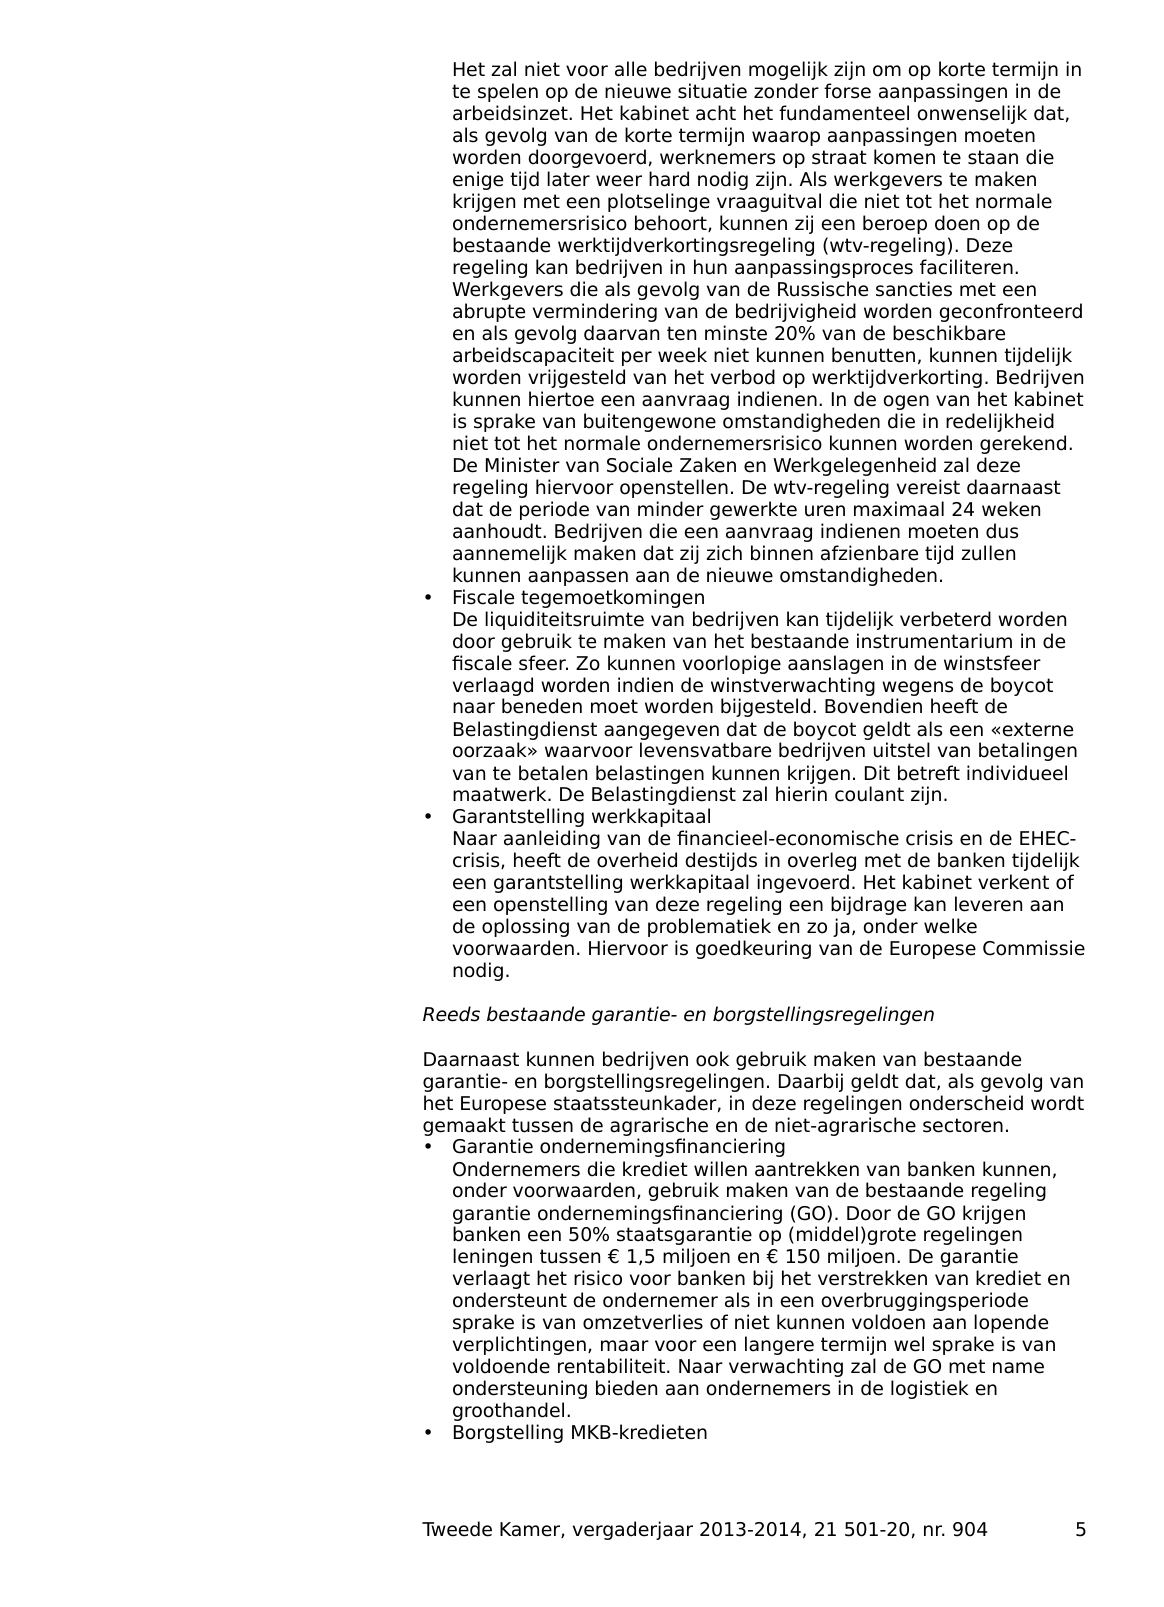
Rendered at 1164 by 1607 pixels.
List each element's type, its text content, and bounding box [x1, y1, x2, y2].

text Daarnaast kunnen bedrijven ook gebruik maken van bestaande garantie- en borgstellingsregelingen. Daarbij geldt dat, als gevolg van het Europese staatssteunkader, in deze regelingen onderscheid wordt gemaakt tussen de agrarische en de niet-agrarische sectoren. [422, 1048, 1087, 1136]
text • Garantie ondernemingsfinanciering [422, 1136, 1087, 1158]
text • Borgstelling MKB-kredieten [422, 1422, 1087, 1444]
text • Garantstelling werkkapitaal [422, 806, 1087, 828]
text Ondernemers die krediet willen aantrekken van banken kunnen, onder voorwaarden, gebruik maken van de bestaande regeling garantie ondernemingsfinanciering (GO). Door de GO krijgen banken een 50% staatsgarantie op (middel)grote regelingen leningen tussen € 1,5 miljoen en € 150 miljoen. De garantie verlaagt het risico voor banken bij het verstrekken van krediet en ondersteunt de ondernemer als in een overbruggingsperiode sprake is van omzetverlies of niet kunnen voldoen aan lopende verplichtingen, maar voor een langere termijn wel sprake is van voldoende rentabiliteit. Naar verwachting zal de GO met name ondersteuning bieden aan ondernemers in de logistiek en groothandel. [452, 1158, 1087, 1422]
subtitle Reeds bestaande garantie- en borgstellingsregelingen [422, 1004, 1087, 1026]
text Het zal niet voor alle bedrijven mogelijk zijn om op korte termijn in te spelen op de nieuwe situatie zonder forse aanpassingen in de arbeidsinzet. Het kabinet acht het fundamenteel onwenselijk dat, als gevolg van de korte termijn waarop aanpassingen moeten worden doorgevoerd, werknemers op straat komen te staan die enige tijd later weer hard nodig zijn. Als werkgevers te maken krijgen met een plotselinge vraaguitval die niet tot het normale ondernemersrisico behoort, kunnen zij een beroep doen op de bestaande werktijdverkortingsregeling (wtv-regeling). Deze regeling kan bedrijven in hun aanpassingsproces faciliteren. Werkgevers die als gevolg van de Russische sancties met een abrupte vermindering van de bedrijvigheid worden geconfronteerd en als gevolg daarvan ten minste 20% van de beschikbare arbeidscapaciteit per week niet kunnen benutten, kunnen tijdelijk worden vrijgesteld van het verbod op werktijdverkorting. Bedrijven kunnen hiertoe een aanvraag indienen. In de ogen van het kabinet is sprake van buitengewone omstandigheden die in redelijkheid niet tot het normale ondernemersrisico kunnen worden gerekend. De Minister van Sociale Zaken en Werkgelegenheid zal deze regeling hiervoor openstellen. De wtv-regeling vereist daarnaast dat de periode van minder gewerkte uren maximaal 24 weken aanhoudt. Bedrijven die een aanvraag indienen moeten dus aannemelijk maken dat zij zich binnen afzienbare tijd zullen kunnen aanpassen aan de nieuwe omstandigheden. [452, 59, 1087, 587]
text • Fiscale tegemoetkomingen [422, 587, 1087, 608]
text Naar aanleiding van de financieel-economische crisis en de EHEC-crisis, heeft de overheid destijds in overleg met de banken tijdelijk een garantstelling werkkapitaal ingevoerd. Het kabinet verkent of een openstelling van deze regeling een bijdrage kan leveren aan de oplossing van de problematiek en zo ja, onder welke voorwaarden. Hiervoor is goedkeuring van de Europese Commissie nodig. [452, 828, 1087, 982]
text De liquiditeitsruimte van bedrijven kan tijdelijk verbeterd worden door gebruik te maken van het bestaande instrumentarium in de fiscale sfeer. Zo kunnen voorlopige aanslagen in de winstsfeer verlaagd worden indien de winstverwachting wegens de boycot naar beneden moet worden bijgesteld. Bovendien heeft de Belastingdienst aangegeven dat de boycot geldt als een «externe oorzaak» waarvoor levensvatbare bedrijven uitstel van betalingen van te betalen belastingen kunnen krijgen. Dit betreft individueel maatwerk. De Belastingdienst zal hierin coulant zijn. [452, 608, 1087, 806]
